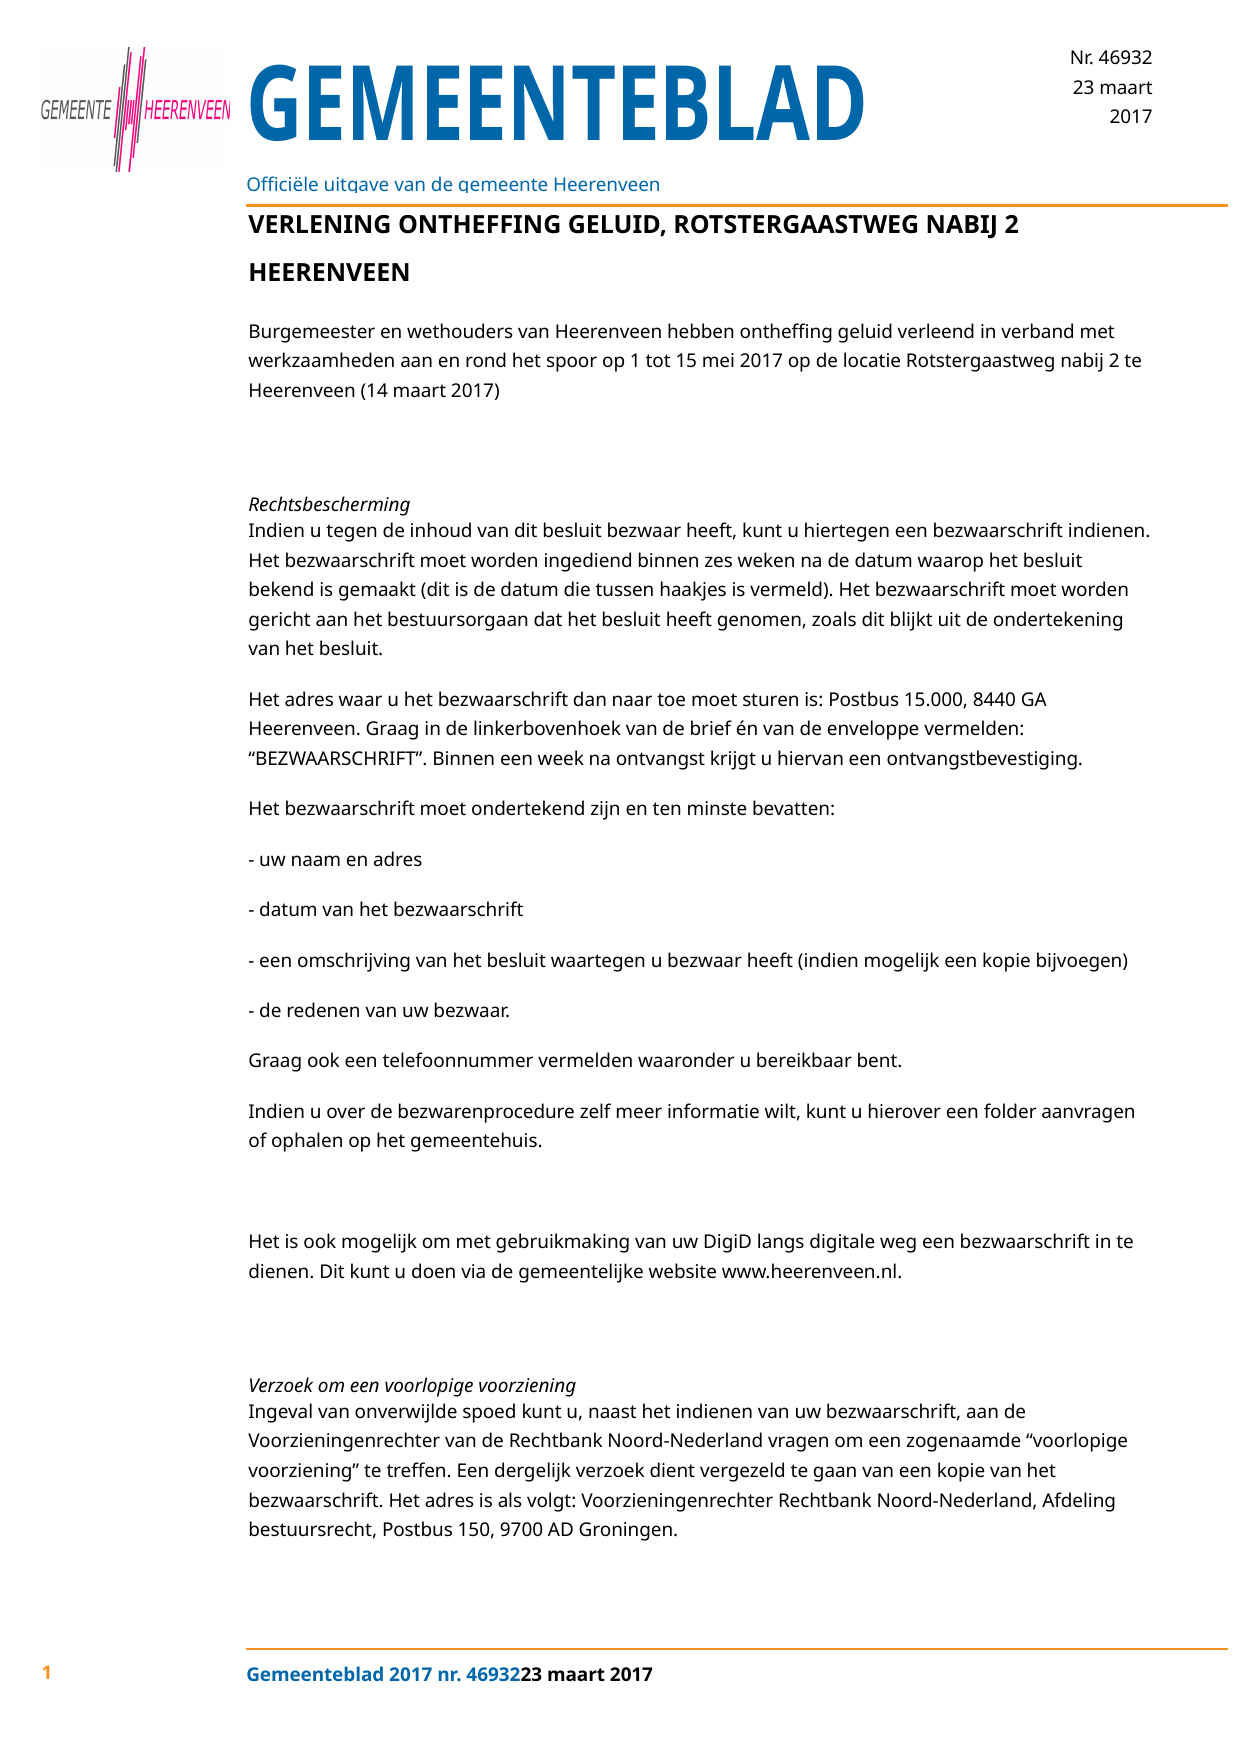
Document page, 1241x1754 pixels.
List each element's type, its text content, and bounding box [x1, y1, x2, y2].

text Rechtsbescherming [248, 491, 1152, 517]
text Indien u over de bezwarenprocedure zelf meer informatie wilt, kunt u hierover een folder aanvragen of ophalen op het gemeentehuis. [248, 1098, 1152, 1153]
text Het is ook mogelijk om met gebruikmaking van uw DigiD langs digitale weg een bezwaarschrift in te dienen. Dit kunt u doen via de gemeentelijke website www.heerenveen.nl. [248, 1228, 1152, 1284]
text Verzoek om een voorlopige voorziening [248, 1372, 1152, 1398]
text Indien u tegen de inhoud van dit besluit bezwaar heeft, kunt u hiertegen een bezwaarschrift indienen. Het bezwaarschrift moet worden ingediend binnen zes weken na de datum waarop het besluit bekend is gemaakt (dit is de datum die tussen haakjes is vermeld). Het bezwaarschrift moet worden gericht aan het bestuursorgaan dat het besluit heeft genomen, zoals dit blijkt uit de ondertekening van het besluit. [248, 517, 1152, 661]
text - de redenen van uw bezwaar. [248, 997, 1152, 1023]
text VERLENING ONTHEFFING GELUID, ROTSTERGAASTWEG NABIJ 2 HEERENVEEN [248, 207, 1152, 288]
text Burgemeester en wethouders van Heerenveen hebben ontheffing geluid verleend in verband met werkzaamheden aan en rond het spoor op 1 tot 15 mei 2017 op de locatie Rotstergaastweg nabij 2 te Heerenveen (14 maart 2017) [248, 318, 1152, 403]
picture [41, 47, 231, 172]
text Het adres waar u het bezwaarschrift dan naar toe moet sturen is: Postbus 15.000, 8440 GA Heerenveen. Graag in de linkerbovenhoek van de brief én van de enveloppe vermelden: “BEZWAARSCHRIFT”. Binnen een week na ontvangst krijgt u hiervan een ontvangstbevestiging. [248, 686, 1152, 771]
text - datum van het bezwaarschrift [248, 896, 1152, 922]
text Ingeval van onverwijlde spoed kunt u, naast het indienen van uw bezwaarschrift, aan de Voorzieningenrechter van de Rechtbank Noord-Nederland vragen om een zogenaamde “voorlopige voorziening” te treffen. Een dergelijk verzoek dient vergezeld te gaan van een kopie van het bezwaarschrift. Het adres is als volgt: Voorzieningenrechter Rechtbank Noord-Nederland, Afdeling bestuursrecht, Postbus 150, 9700 AD Groningen. [248, 1398, 1152, 1542]
text Graag ook een telefoonnummer vermelden waaronder u bereikbaar bent. [248, 1048, 1152, 1073]
text Het bezwaarschrift moet ondertekend zijn en ten minste bevatten: [248, 796, 1152, 821]
text - uw naam en adres [248, 846, 1152, 872]
text - een omschrijving van het besluit waartegen u bezwaar heeft (indien mogelijk een kopie bijvoegen) [248, 947, 1152, 972]
